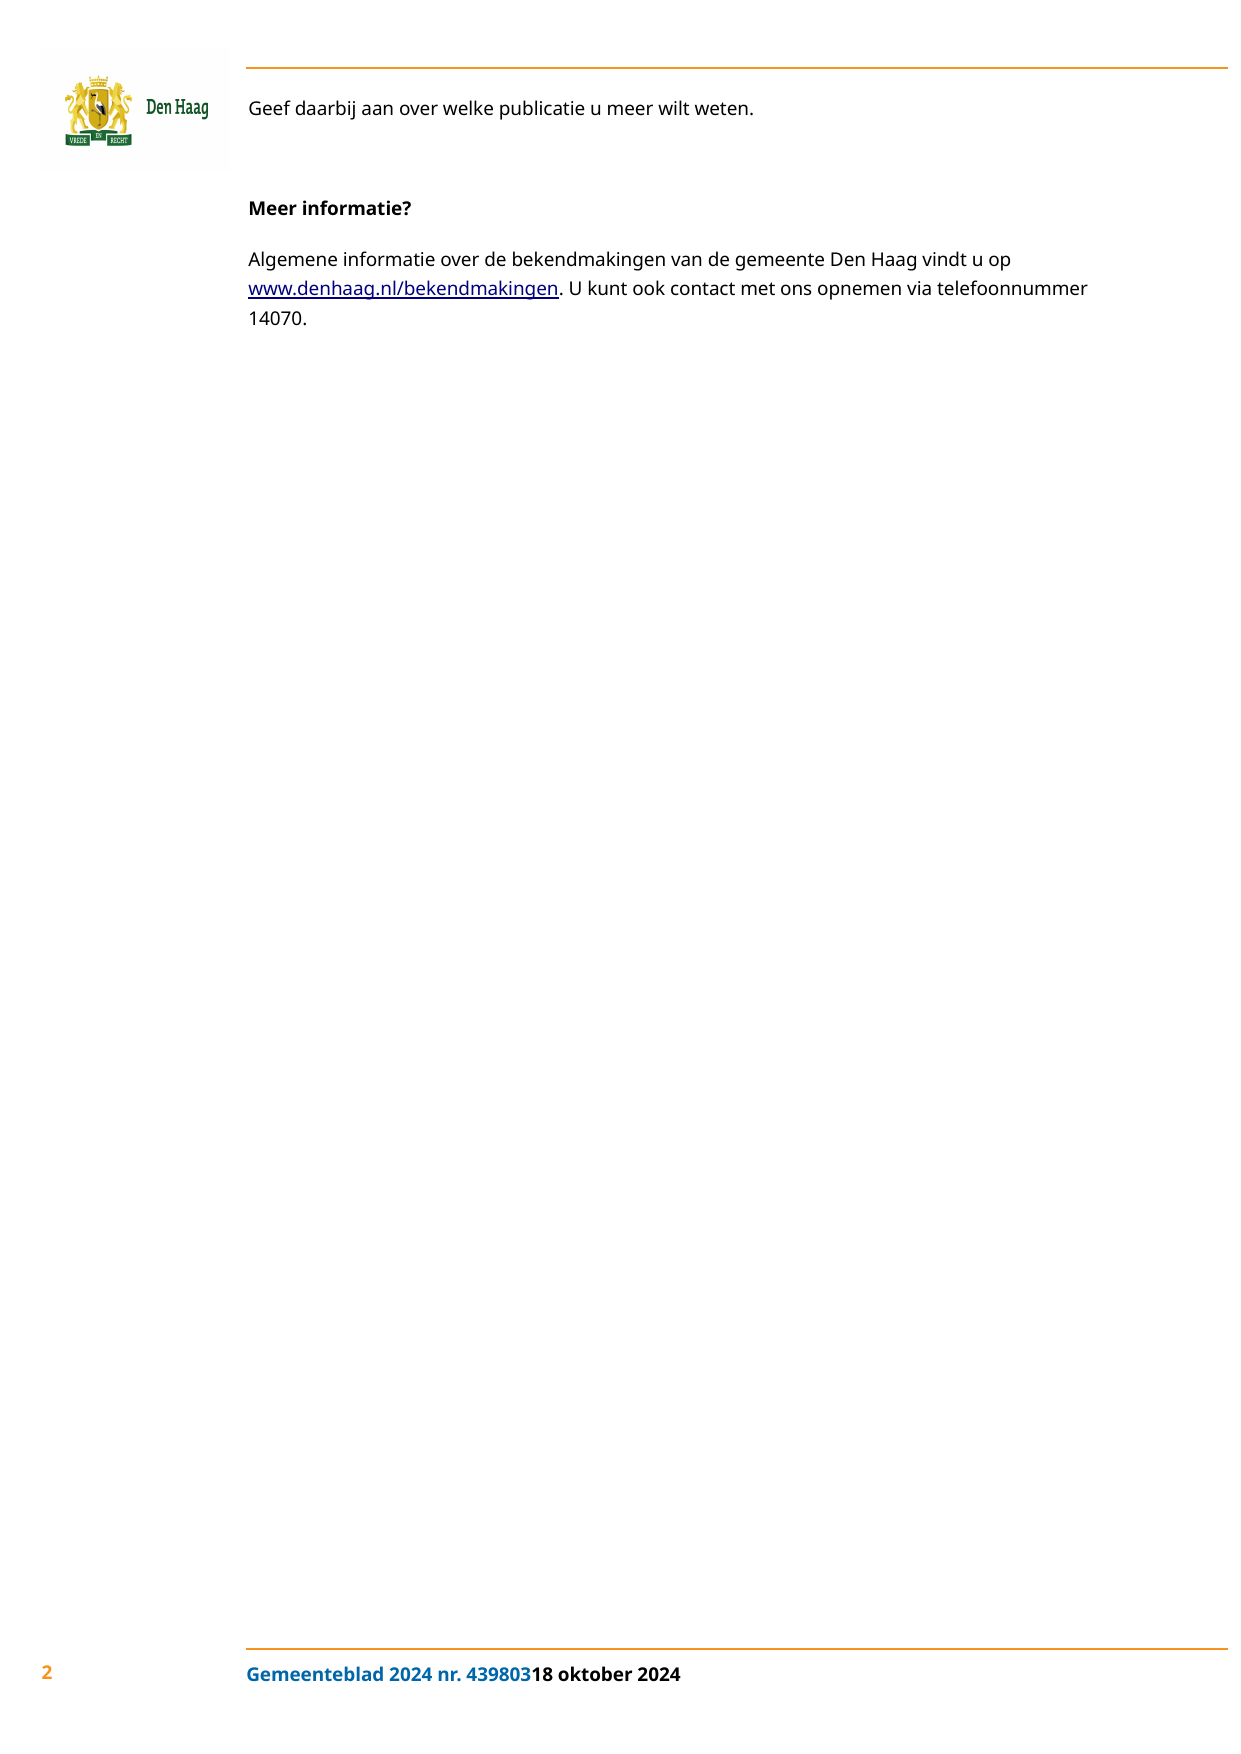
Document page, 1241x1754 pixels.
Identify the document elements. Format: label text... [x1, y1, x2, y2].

text Algemene informatie over de bekendmakingen van de gemeente Den Haag vindt u op www.denhaag.nl/bekendmakingen. U kunt ook contact met ons opnemen via telefoonnummer 14070. [248, 246, 1152, 331]
picture [41, 47, 231, 172]
text Meer informatie? [248, 196, 1152, 221]
text Geef daarbij aan over welke publicatie u meer wilt weten. [248, 95, 1152, 121]
